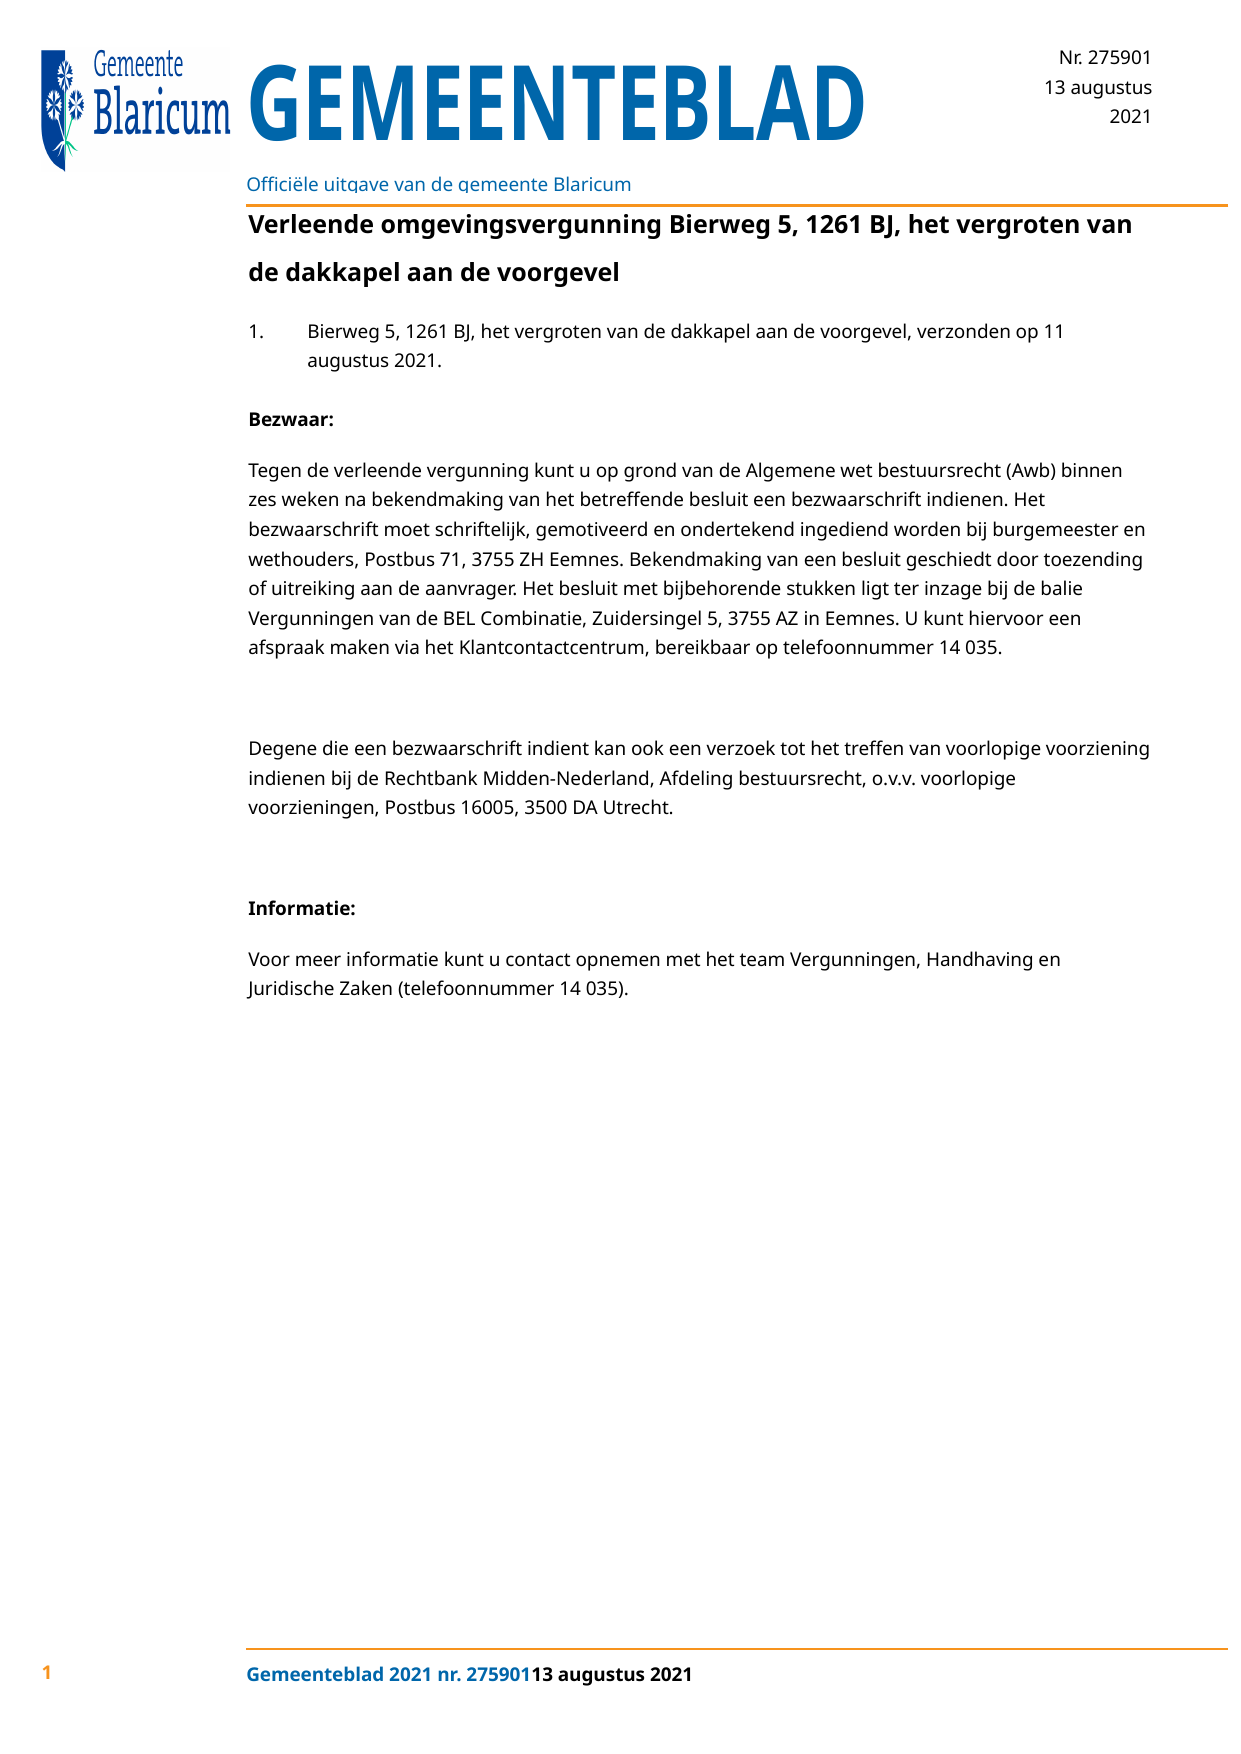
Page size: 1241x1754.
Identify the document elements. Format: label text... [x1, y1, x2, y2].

list Bierweg 5, 1261 BJ, het vergroten van de dakkapel aan de voorgevel, verzonden op 11 augustus 2021. [248, 318, 1152, 373]
picture [41, 47, 231, 172]
text Tegen de verleende vergunning kunt u op grond van de Algemene wet bestuursrecht (Awb) binnen zes weken na bekendmaking van het betreffende besluit een bezwaarschrift indienen. Het bezwaarschrift moet schriftelijk, gemotiveerd en ondertekend ingediend worden bij burgemeester en wethouders, Postbus 71, 3755 ZH Eemnes. Bekendmaking van een besluit geschiedt door toezending of uitreiking aan de aanvrager. Het besluit met bijbehorende stukken ligt ter inzage bij de balie Vergunningen van de BEL Combinatie, Zuidersingel 5, 3755 AZ in Eemnes. U kunt hiervoor een afspraak maken via het Klantcontactcentrum, bereikbaar op telefoonnummer 14 035. [248, 457, 1152, 660]
text Voor meer informatie kunt u contact opnemen met het team Vergunningen, Handhaving en Juridische Zaken (telefoonnummer 14 035). [248, 946, 1152, 1001]
text Verleende omgevingsvergunning Bierweg 5, 1261 BJ, het vergroten van de dakkapel aan de voorgevel [248, 207, 1152, 288]
text Degene die een bezwaarschrift indient kan ook een verzoek tot het treffen van voorlopige voorziening indienen bij de Rechtbank Midden-Nederland, Afdeling bestuursrecht, o.v.v. voorlopige voorzieningen, Postbus 16005, 3500 DA Utrecht. [248, 735, 1152, 820]
text Bezwaar: [248, 407, 1152, 432]
text Informatie: [248, 895, 1152, 921]
